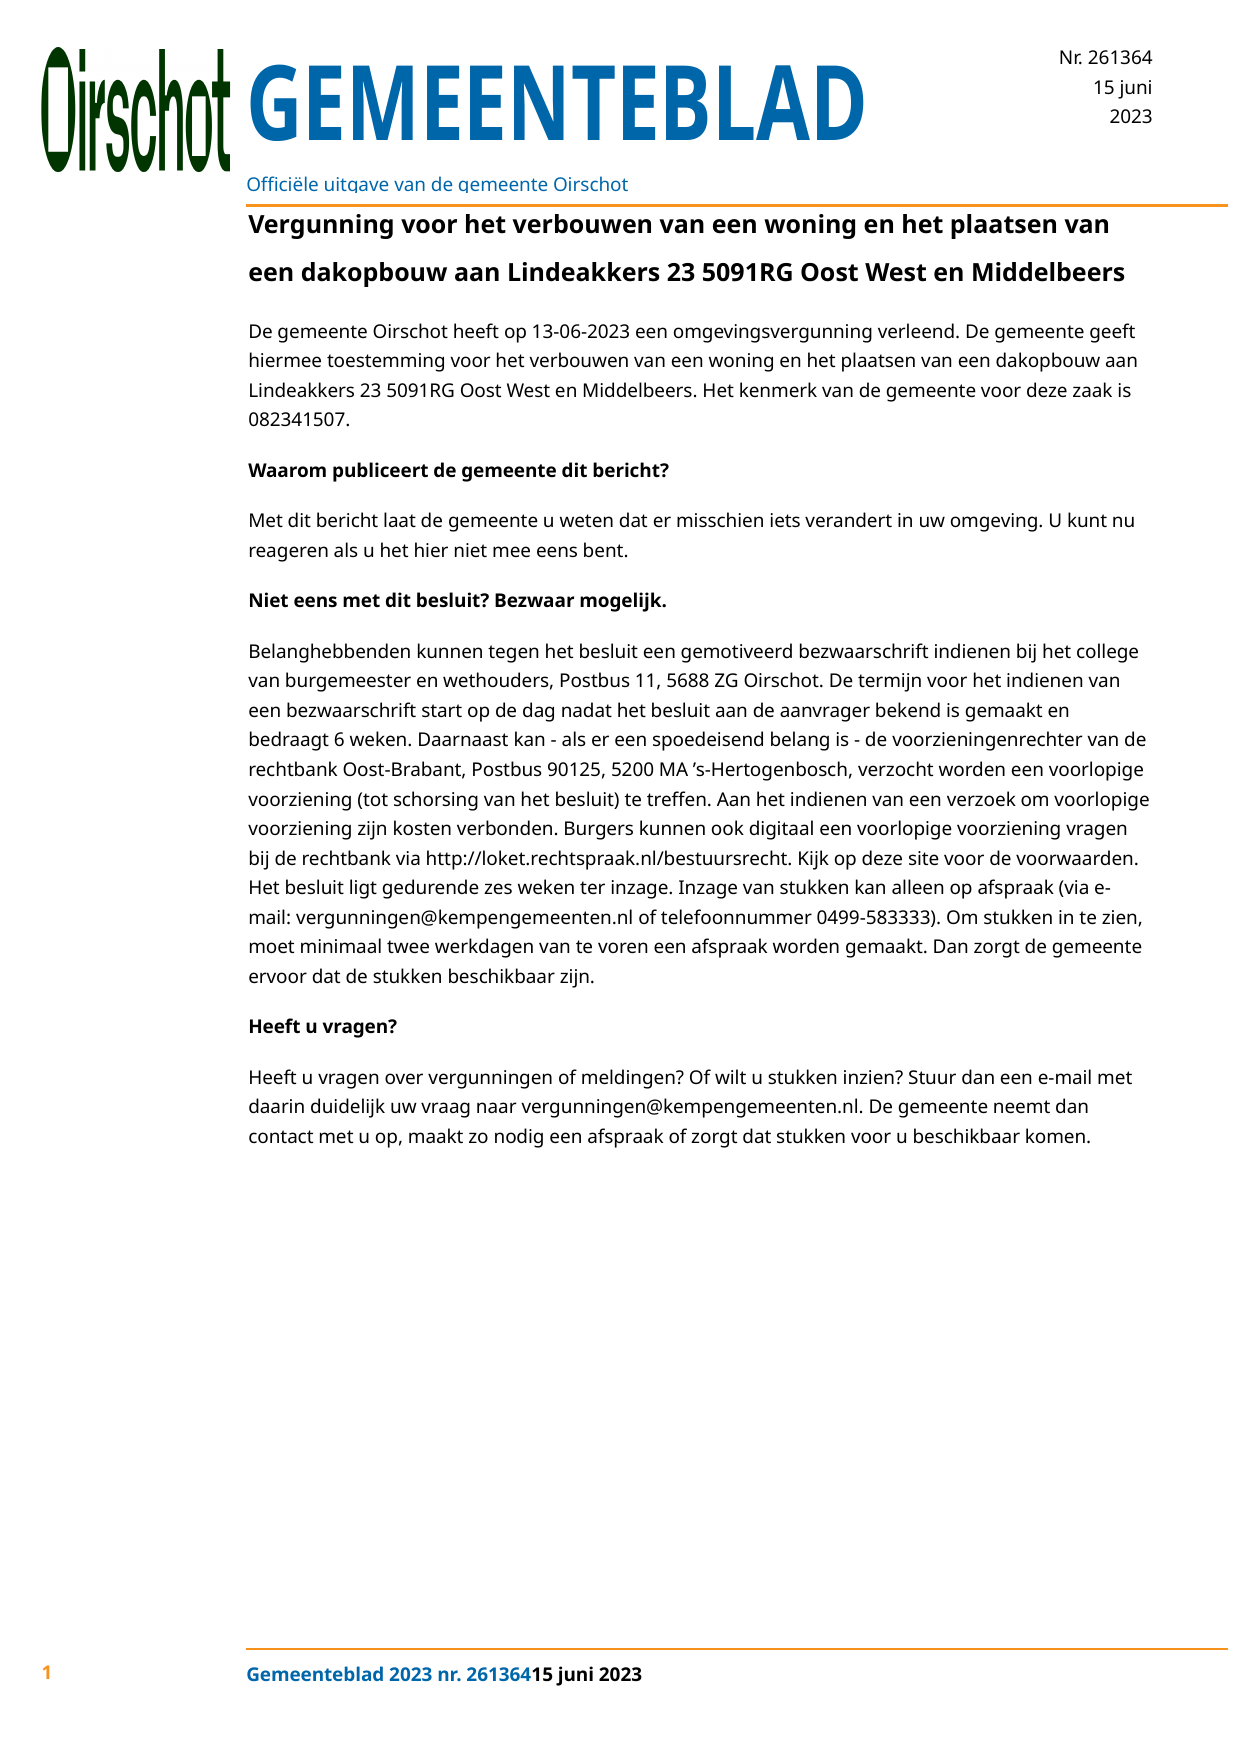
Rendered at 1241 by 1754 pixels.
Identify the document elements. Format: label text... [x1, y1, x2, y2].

text Heeft u vragen? [248, 1014, 1152, 1039]
text Waarom publiceert de gemeente dit bericht? [248, 457, 1152, 483]
text Vergunning voor het verbouwen van een woning en het plaatsen van een dakopbouw aan Lindeakkers 23 5091RG Oost West en Middelbeers [248, 207, 1152, 288]
text De gemeente Oirschot heeft op 13-06-2023 een omgevingsvergunning verleend. De gemeente geeft hiermee toestemming voor het verbouwen van een woning en het plaatsen van een dakopbouw aan Lindeakkers 23 5091RG Oost West en Middelbeers. Het kenmerk van de gemeente voor deze zaak is 082341507. [248, 318, 1152, 432]
text Belanghebbenden kunnen tegen het besluit een gemotiveerd bezwaarschrift indienen bij het college van burgemeester en wethouders, Postbus 11, 5688 ZG Oirschot. De termijn voor het indienen van een bezwaarschrift start op de dag nadat het besluit aan de aanvrager bekend is gemaakt en bedraagt 6 weken. Daarnaast kan - als er een spoedeisend belang is - de voorzieningenrechter van de rechtbank Oost-Brabant, Postbus 90125, 5200 MA ’s-Hertogenbosch, verzocht worden een voorlopige voorziening (tot schorsing van het besluit) te treffen. Aan het indienen van een verzoek om voorlopige voorziening zijn kosten verbonden. Burgers kunnen ook digitaal een voorlopige voorziening vragen bij de rechtbank via http://loket.rechtspraak.nl/bestuursrecht. Kijk op deze site voor de voorwaarden. Het besluit ligt gedurende zes weken ter inzage. Inzage van stukken kan alleen op afspraak (via e-mail: vergunningen@kempengemeenten.nl of telefoonnummer 0499-583333). Om stukken in te zien, moet minimaal twee werkdagen van te voren een afspraak worden gemaakt. Dan zorgt de gemeente ervoor dat de stukken beschikbaar zijn. [248, 638, 1152, 989]
text Met dit bericht laat de gemeente u weten dat er misschien iets verandert in uw omgeving. U kunt nu reageren als u het hier niet mee eens bent. [248, 507, 1152, 563]
picture [41, 47, 231, 172]
text Heeft u vragen over vergunningen of meldingen? Of wilt u stukken inzien? Stuur dan een e-mail met daarin duidelijk uw vraag naar vergunningen@kempengemeenten.nl. De gemeente neemt dan contact met u op, maakt zo nodig een afspraak of zorgt dat stukken voor u beschikbaar komen. [248, 1064, 1152, 1149]
text Niet eens met dit besluit? Bezwaar mogelijk. [248, 587, 1152, 613]
